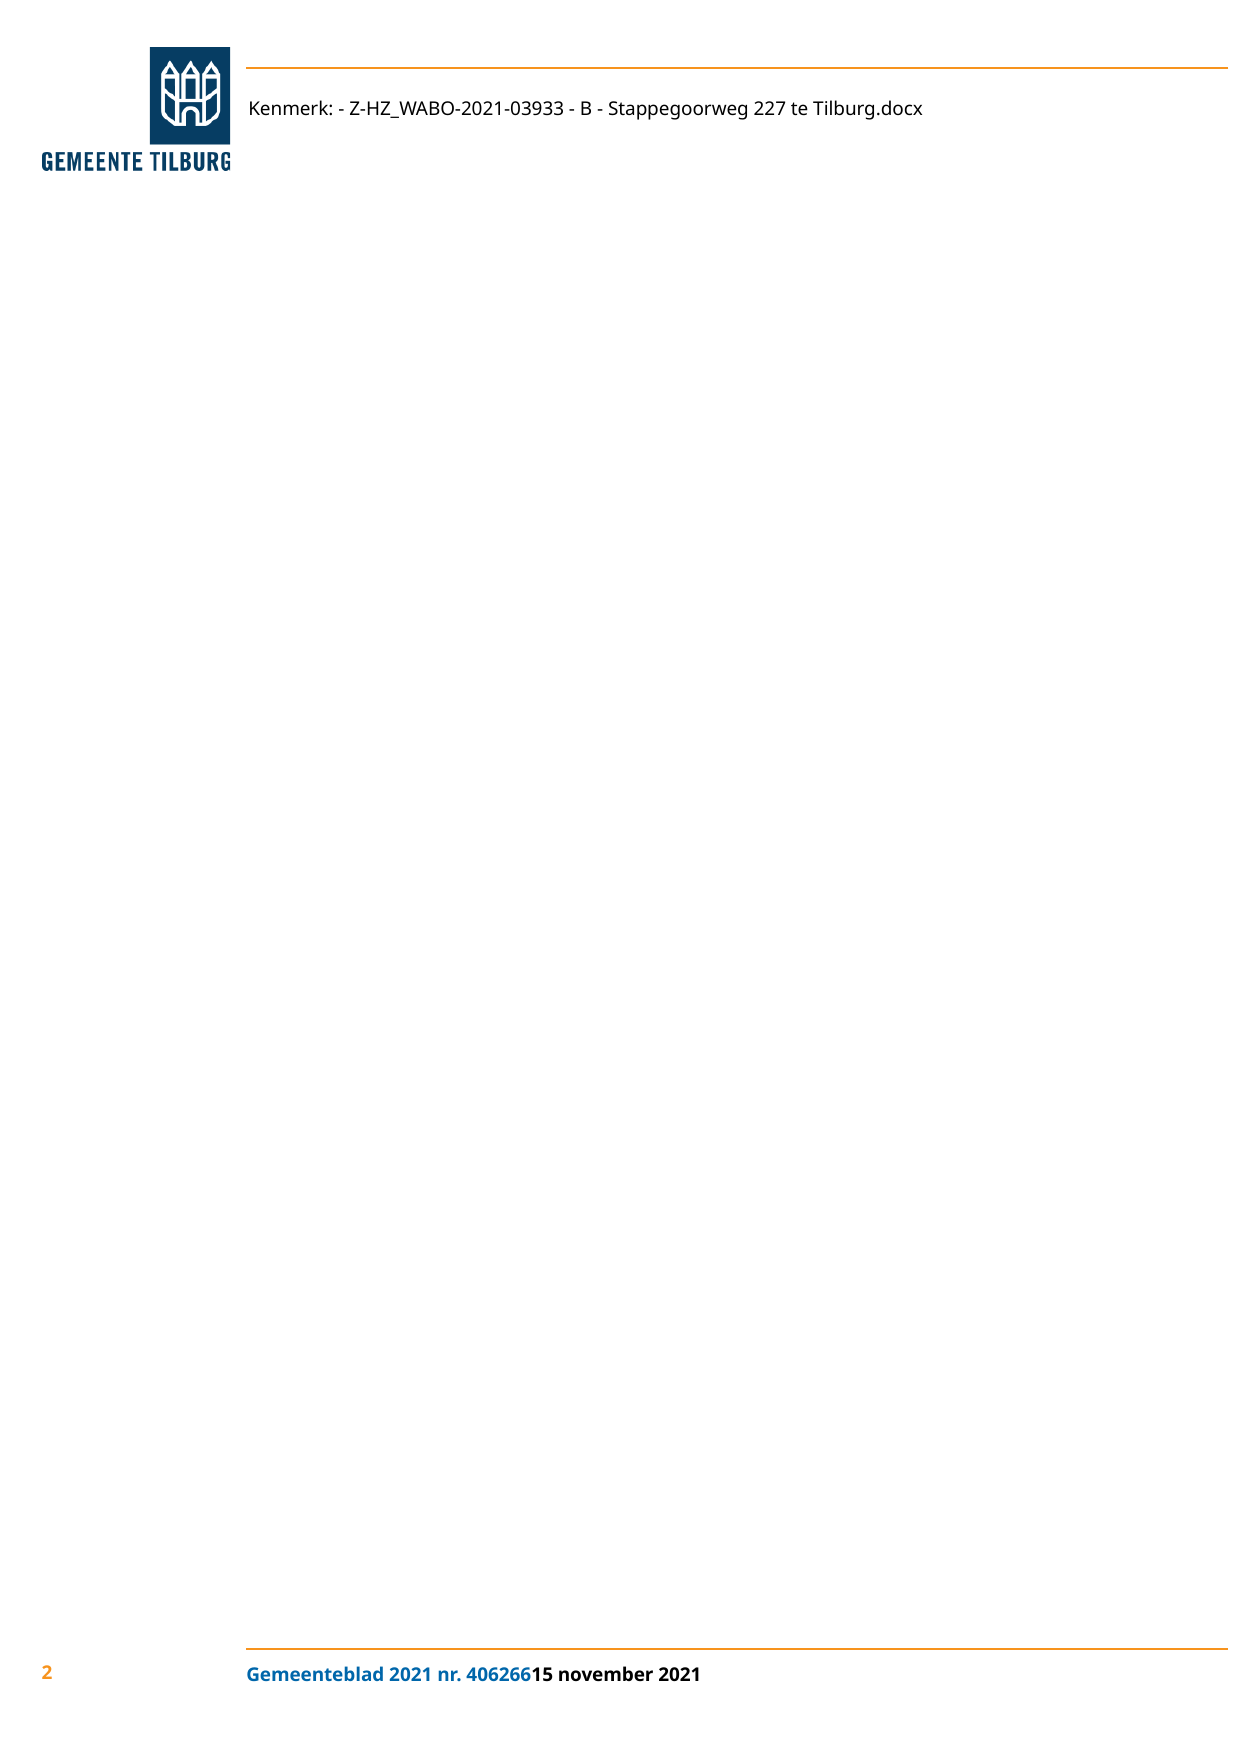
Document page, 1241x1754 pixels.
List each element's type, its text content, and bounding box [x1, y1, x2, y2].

text Kenmerk: - Z-HZ_WABO-2021-03933 - B - Stappegoorweg 227 te Tilburg.docx [248, 95, 1152, 121]
picture [41, 47, 231, 172]
